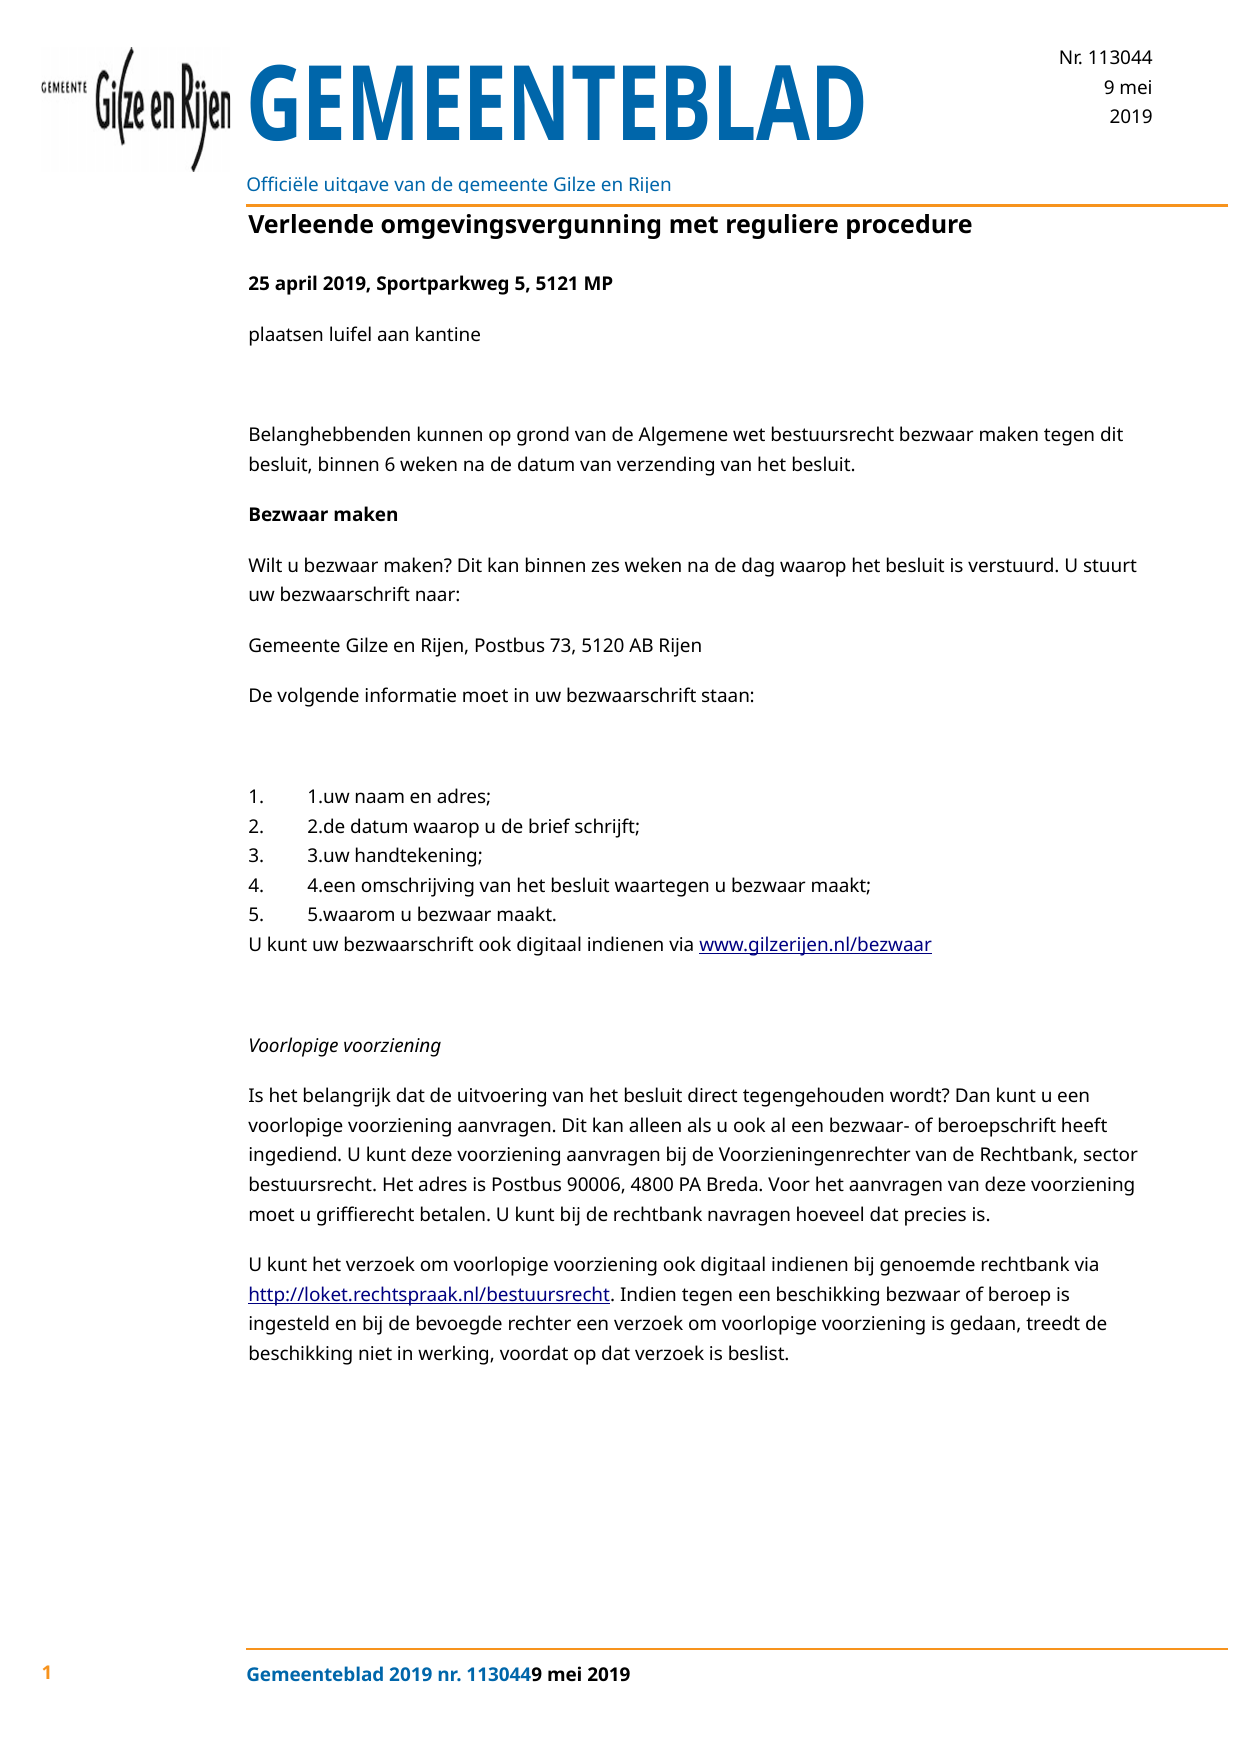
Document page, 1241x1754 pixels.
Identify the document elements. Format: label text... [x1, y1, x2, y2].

picture [41, 47, 231, 172]
list 1.uw naam en adres; [248, 783, 1152, 809]
text Is het belangrijk dat de uitvoering van het besluit direct tegengehouden wordt? Dan kunt u een voorlopige voorziening aanvragen. Dit kan alleen als u ook al een bezwaar- of beroepschrift heeft ingediend. U kunt deze voorziening aanvragen bij de Voorzieningenrechter van de Rechtbank, sector bestuursrecht. Het adres is Postbus 90006, 4800 PA Breda. Voor het aanvragen van deze voorziening moet u griffierecht betalen. U kunt bij de rechtbank navragen hoeveel dat precies is. [248, 1082, 1152, 1226]
text Voorlopige voorziening [248, 1032, 1152, 1058]
text Belanghebbenden kunnen op grond van de Algemene wet bestuursrecht bezwaar maken tegen dit besluit, binnen 6 weken na de datum van verzending van het besluit. [248, 422, 1152, 477]
list 3.uw handtekening; [248, 842, 1152, 868]
list 4.een omschrijving van het besluit waartegen u bezwaar maakt; [248, 872, 1152, 898]
list 2.de datum waarop u de brief schrijft; [248, 813, 1152, 838]
text Bezwaar maken [248, 502, 1152, 527]
text Wilt u bezwaar maken? Dit kan binnen zes weken na de dag waarop het besluit is verstuurd. U stuurt uw bezwaarschrift naar: [248, 552, 1152, 607]
list 5.waarom u bezwaar maakt. [248, 902, 1152, 927]
text 25 april 2019, Sportparkweg 5, 5121 MP [248, 270, 1152, 296]
text Verleende omgevingsvergunning met reguliere procedure [248, 207, 1152, 241]
text plaatsen luifel aan kantine [248, 321, 1152, 346]
text U kunt het verzoek om voorlopige voorziening ook digitaal indienen bij genoemde rechtbank via http://loket.rechtspraak.nl/bestuursrecht. Indien tegen een beschikking bezwaar of beroep is ingesteld en bij de bevoegde rechter een verzoek om voorlopige voorziening is gedaan, treedt de beschikking niet in werking, voordat op dat verzoek is beslist. [248, 1251, 1152, 1366]
text Gemeente Gilze en Rijen, Postbus 73, 5120 AB Rijen [248, 632, 1152, 658]
text U kunt uw bezwaarschrift ook digitaal indienen via www.gilzerijen.nl/bezwaar [248, 931, 1152, 957]
text De volgende informatie moet in uw bezwaarschrift staan: [248, 682, 1152, 708]
